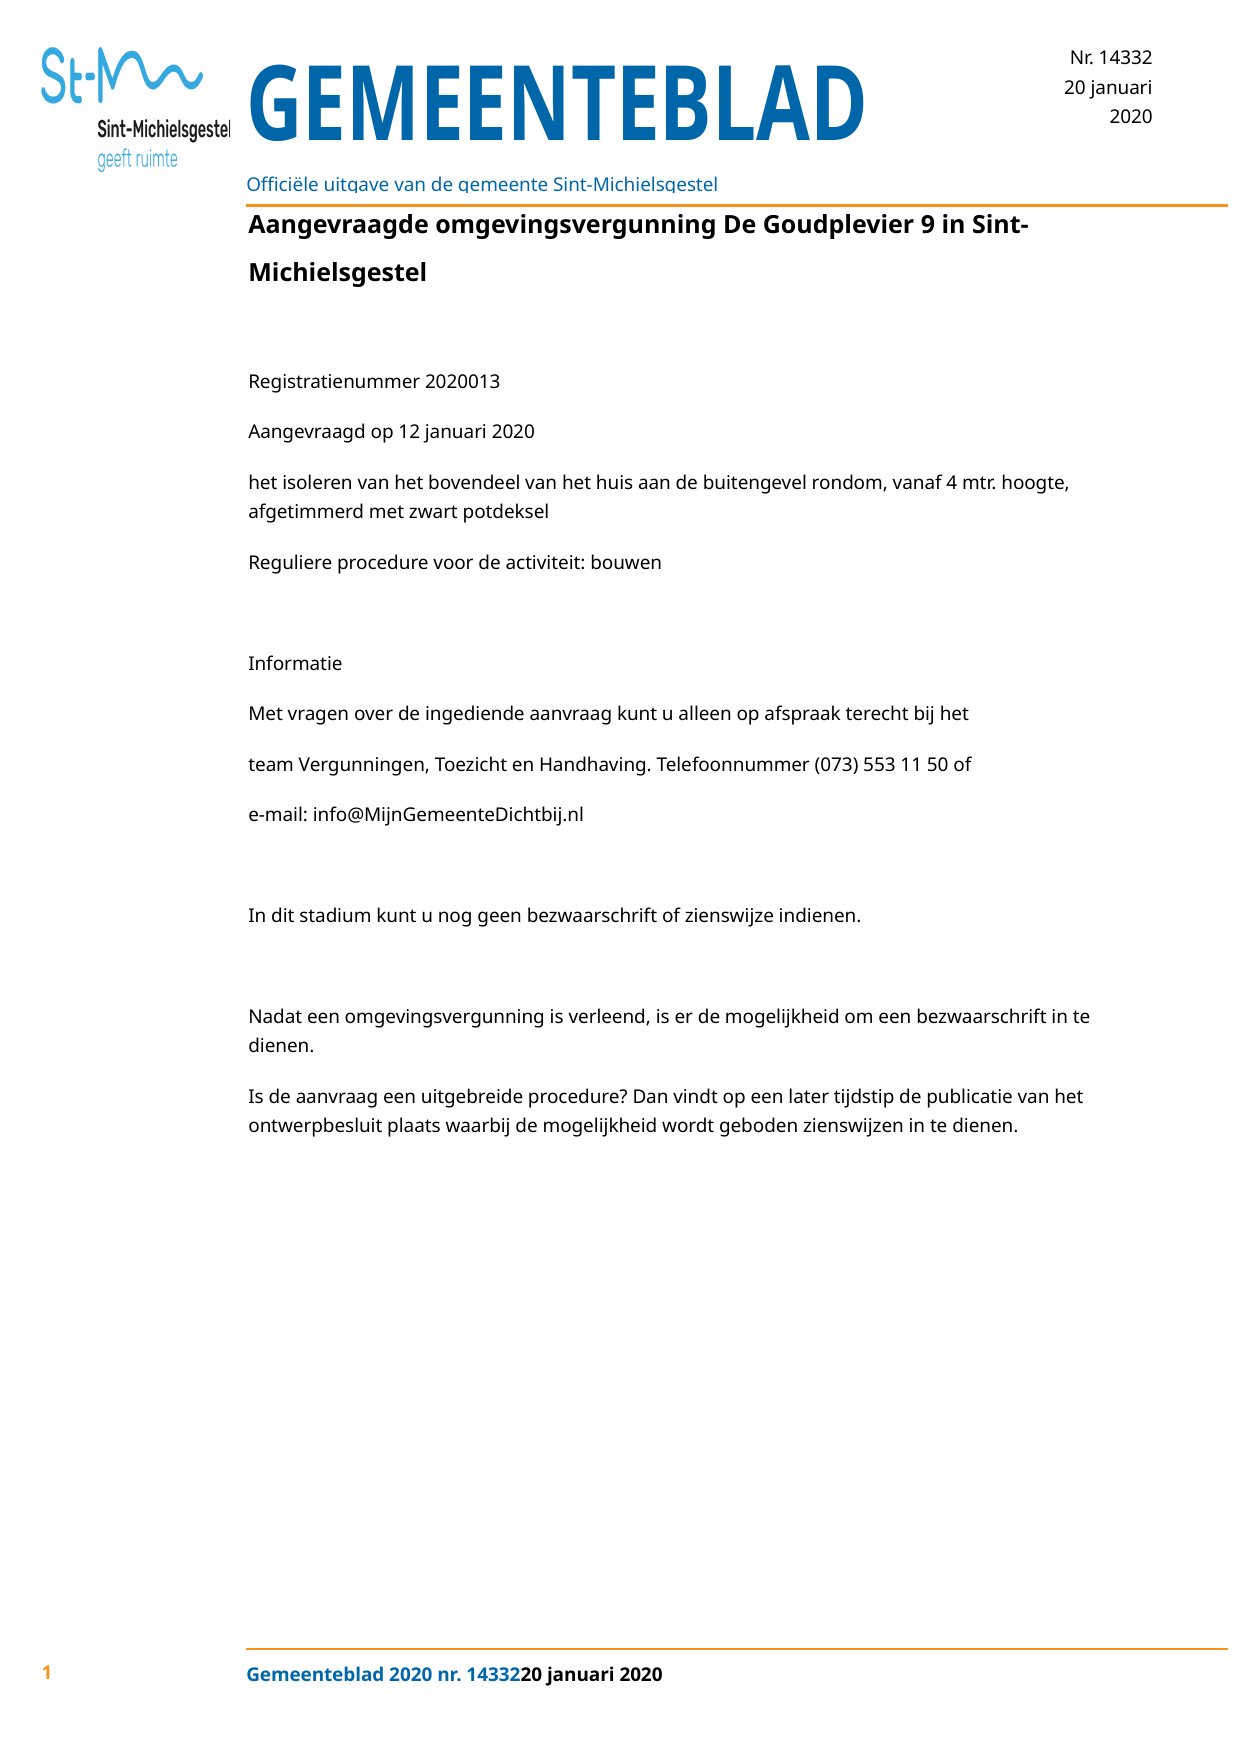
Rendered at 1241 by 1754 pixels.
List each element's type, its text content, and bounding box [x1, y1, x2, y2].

text Reguliere procedure voor de activiteit: bouwen [248, 549, 1152, 575]
text Registratienummer 2020013 [248, 368, 1152, 394]
text Nadat een omgevingsvergunning is verleend, is er de mogelijkheid om een bezwaarschrift in te dienen. [248, 1003, 1152, 1058]
picture [41, 47, 231, 172]
text Aangevraagd op 12 januari 2020 [248, 419, 1152, 444]
text In dit stadium kunt u nog geen bezwaarschrift of zienswijze indienen. [248, 902, 1152, 928]
text Informatie [248, 650, 1152, 676]
text Is de aanvraag een uitgebreide procedure? Dan vindt op een later tijdstip de publicatie van het ontwerpbesluit plaats waarbij de mogelijkheid wordt geboden zienswijzen in te dienen. [248, 1083, 1152, 1138]
text e-mail: info@MijnGemeenteDichtbij.nl [248, 801, 1152, 827]
text team Vergunningen, Toezicht en Handhaving. Telefoonnummer (073) 553 11 50 of [248, 751, 1152, 777]
text het isoleren van het bovendeel van het huis aan de buitengevel rondom, vanaf 4 mtr. hoogte, afgetimmerd met zwart potdeksel [248, 469, 1152, 524]
text Met vragen over de ingediende aanvraag kunt u alleen op afspraak terecht bij het [248, 700, 1152, 726]
text Aangevraagde omgevingsvergunning De Goudplevier 9 in Sint-Michielsgestel [248, 207, 1152, 288]
